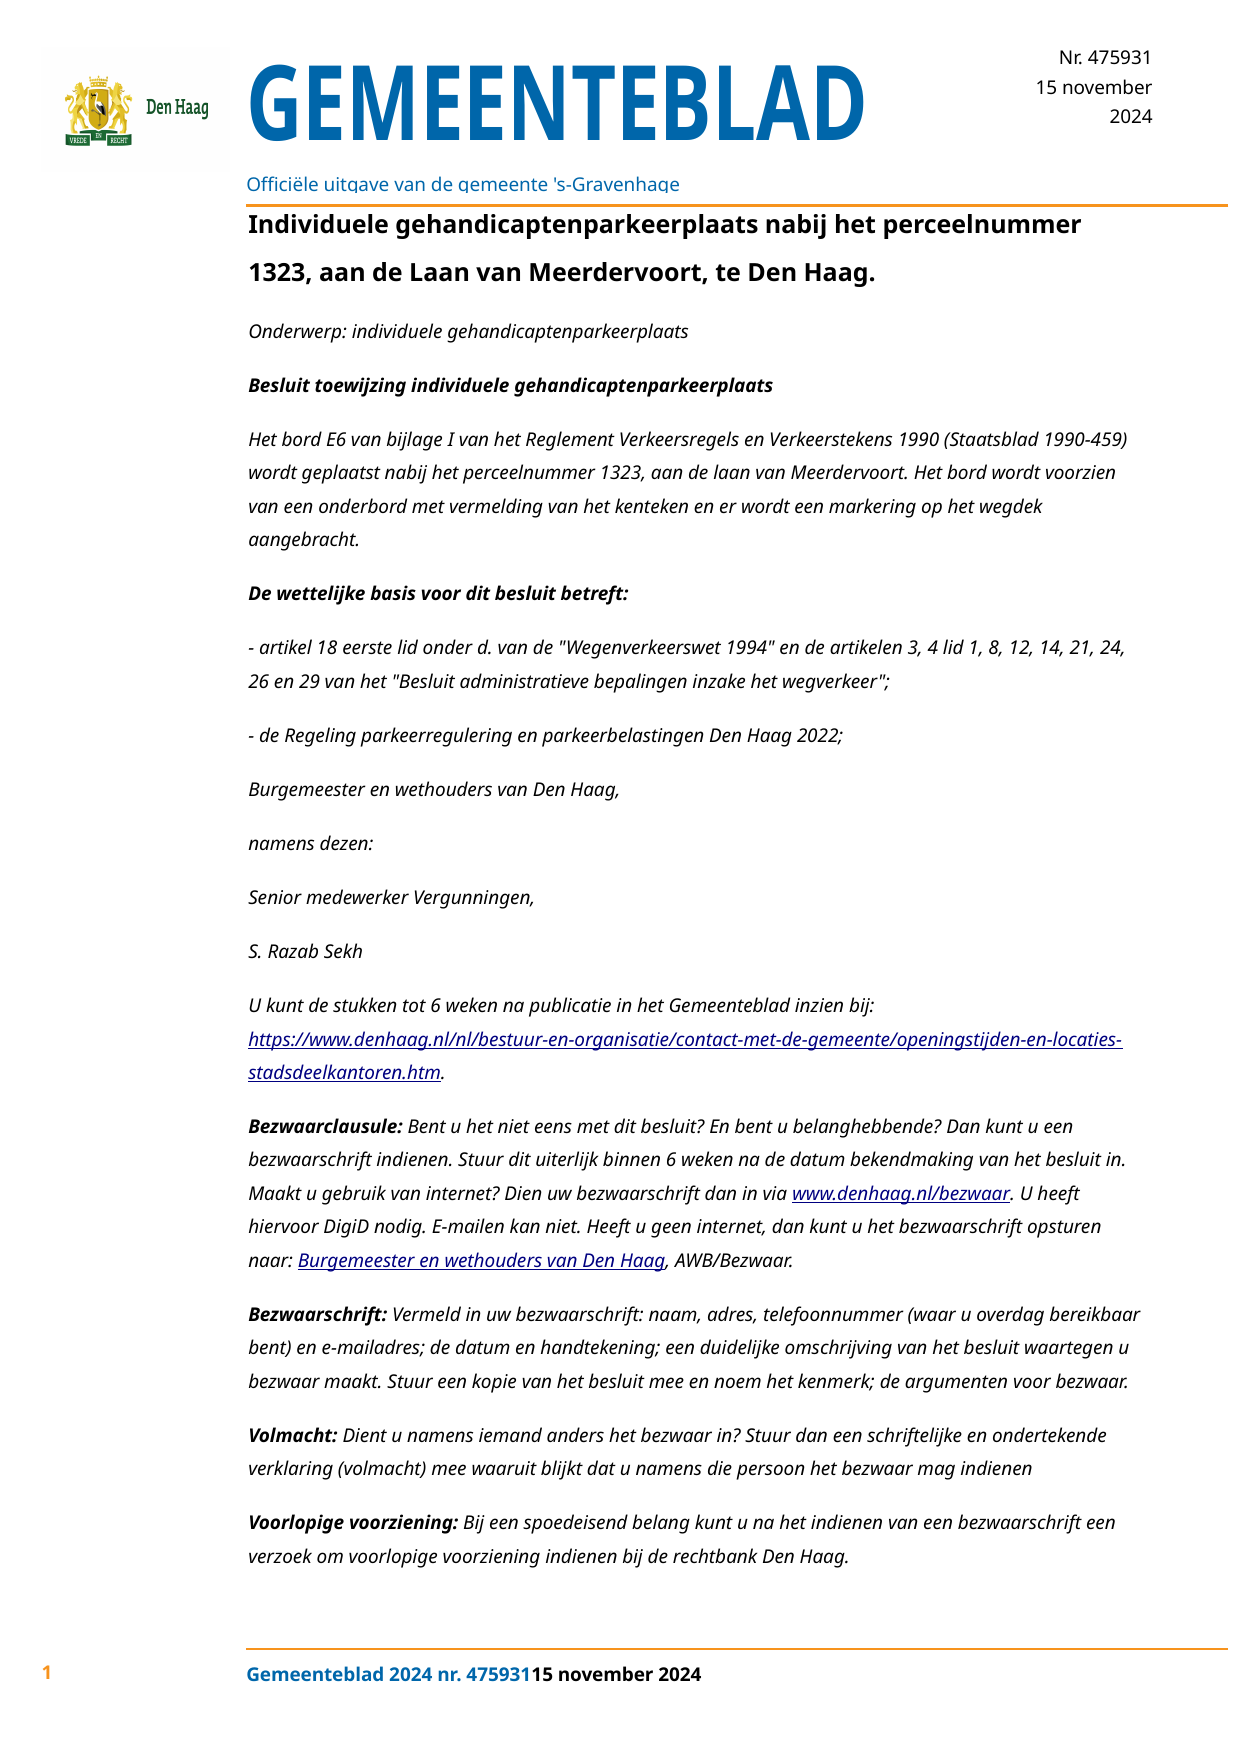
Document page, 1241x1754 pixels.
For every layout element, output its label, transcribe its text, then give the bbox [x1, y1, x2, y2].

text Besluit toewijzing individuele gehandicaptenparkeerplaats [248, 372, 1152, 398]
text S. Razab Sekh [248, 938, 1152, 964]
text Voorlopige voorziening: Bij een spoedeisend belang kunt u na het indienen van een bezwaarschrift een verzoek om voorlopige voorziening indienen bij de rechtbank Den Haag. [248, 1509, 1152, 1569]
text Senior medewerker Vergunningen, [248, 884, 1152, 910]
text Het bord E6 van bijlage I van het Reglement Verkeersregels en Verkeerstekens 1990 (Staatsblad 1990-459) wordt geplaatst nabij het perceelnummer 1323, aan de laan van Meerdervoort. Het bord wordt voorzien van een onderbord met vermelding van het kenteken en er wordt een markering op het wegdek aangebracht. [248, 426, 1152, 552]
picture [41, 47, 231, 172]
text - de Regeling parkeerregulering en parkeerbelastingen Den Haag 2022; [248, 722, 1152, 748]
text Onderwerp: individuele gehandicaptenparkeerplaats [248, 318, 1152, 344]
text Burgemeester en wethouders van Den Haag, [248, 776, 1152, 802]
text namens dezen: [248, 830, 1152, 856]
text Bezwaarschrift: Vermeld in uw bezwaarschrift: naam, adres, telefoonnummer (waar u overdag bereikbaar bent) en e-mailadres; de datum en handtekening; een duidelijke omschrijving van het besluit waartegen u bezwaar maakt. Stuur een kopie van het besluit mee en noem het kenmerk; de argumenten voor bezwaar. [248, 1301, 1152, 1394]
text - artikel 18 eerste lid onder d. van de "Wegenverkeerswet 1994" en de artikelen 3, 4 lid 1, 8, 12, 14, 21, 24, 26 en 29 van het "Besluit administratieve bepalingen inzake het wegverkeer"; [248, 634, 1152, 694]
text U kunt de stukken tot 6 weken na publicatie in het Gemeenteblad inzien bij: https://www.denhaag.nl/nl/bestuur-en-organisatie/contact-met-de-gemeente/openingstijden-en-locaties-stadsdeelkantoren.htm. [248, 992, 1152, 1085]
text Bezwaarclausule: Bent u het niet eens met dit besluit? En bent u belanghebbende? Dan kunt u een bezwaarschrift indienen. Stuur dit uiterlijk binnen 6 weken na de datum bekendmaking van het besluit in. Maakt u gebruik van internet? Dien uw bezwaarschrift dan in via www.denhaag.nl/bezwaar. U heeft hiervoor DigiD nodig. E-mailen kan niet. Heeft u geen internet, dan kunt u het bezwaarschrift opsturen naar: Burgemeester en wethouders van Den Haag, AWB/Bezwaar. [248, 1113, 1152, 1273]
text Volmacht: Dient u namens iemand anders het bezwaar in? Stuur dan een schriftelijke en ondertekende verklaring (volmacht) mee waaruit blijkt dat u namens die persoon het bezwaar mag indienen [248, 1422, 1152, 1481]
text Individuele gehandicaptenparkeerplaats nabij het perceelnummer 1323, aan de Laan van Meerdervoort, te Den Haag. [248, 207, 1152, 288]
text De wettelijke basis voor dit besluit betreft: [248, 580, 1152, 606]
